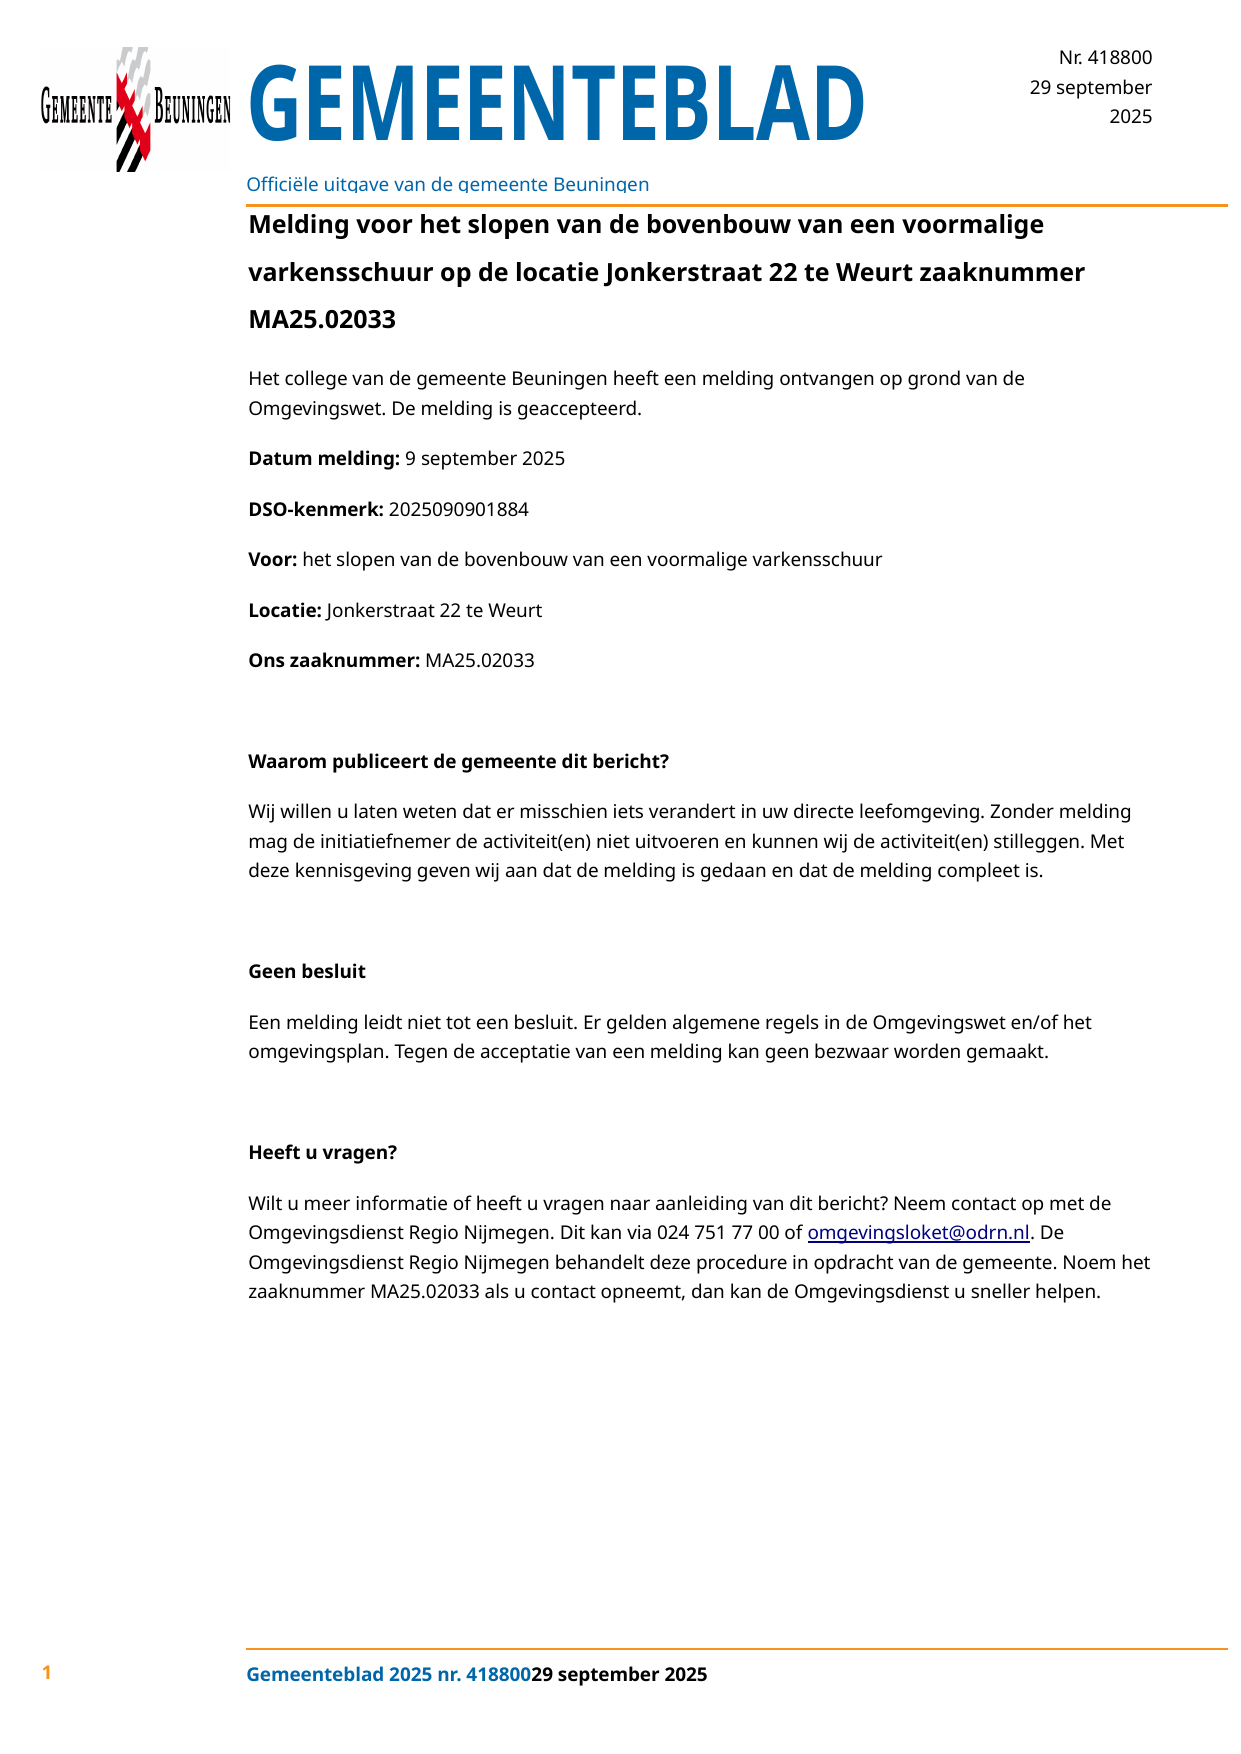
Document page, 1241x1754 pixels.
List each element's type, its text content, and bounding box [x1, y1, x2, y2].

text Voor: het slopen van de bovenbouw van een voormalige varkensschuur [248, 546, 1152, 572]
text Waarom publiceert de gemeente dit bericht? [248, 748, 1152, 774]
text DSO-kenmerk: 2025090901884 [248, 496, 1152, 522]
text Ons zaaknummer: MA25.02033 [248, 647, 1152, 673]
picture [41, 47, 231, 172]
text Wilt u meer informatie of heeft u vragen naar aanleiding van dit bericht? Neem contact op met de Omgevingsdienst Regio Nijmegen. Dit kan via 024 751 77 00 of omgevingsloket@odrn.nl. De Omgevingsdienst Regio Nijmegen behandelt deze procedure in opdracht van de gemeente. Noem het zaaknummer MA25.02033 als u contact opneemt, dan kan de Omgevingsdienst u sneller helpen. [248, 1190, 1152, 1304]
text Heeft u vragen? [248, 1139, 1152, 1165]
text Wij willen u laten weten dat er misschien iets verandert in uw directe leefomgeving. Zonder melding mag de initiatiefnemer de activiteit(en) niet uitvoeren en kunnen wij de activiteit(en) stilleggen. Met deze kennisgeving geven wij aan dat de melding is gedaan en dat de melding compleet is. [248, 798, 1152, 883]
text Het college van de gemeente Beuningen heeft een melding ontvangen op grond van de Omgevingswet. De melding is geaccepteerd. [248, 366, 1152, 421]
text Datum melding: 9 september 2025 [248, 446, 1152, 471]
text Een melding leidt niet tot een besluit. Er gelden algemene regels in de Omgevingswet en/of het omgevingsplan. Tegen de acceptatie van een melding kan geen bezwaar worden gemaakt. [248, 1009, 1152, 1064]
text Melding voor het slopen van de bovenbouw van een voormalige varkensschuur op de locatie Jonkerstraat 22 te Weurt zaaknummer MA25.02033 [248, 207, 1152, 336]
text Geen besluit [248, 958, 1152, 984]
text Locatie: Jonkerstraat 22 te Weurt [248, 597, 1152, 622]
